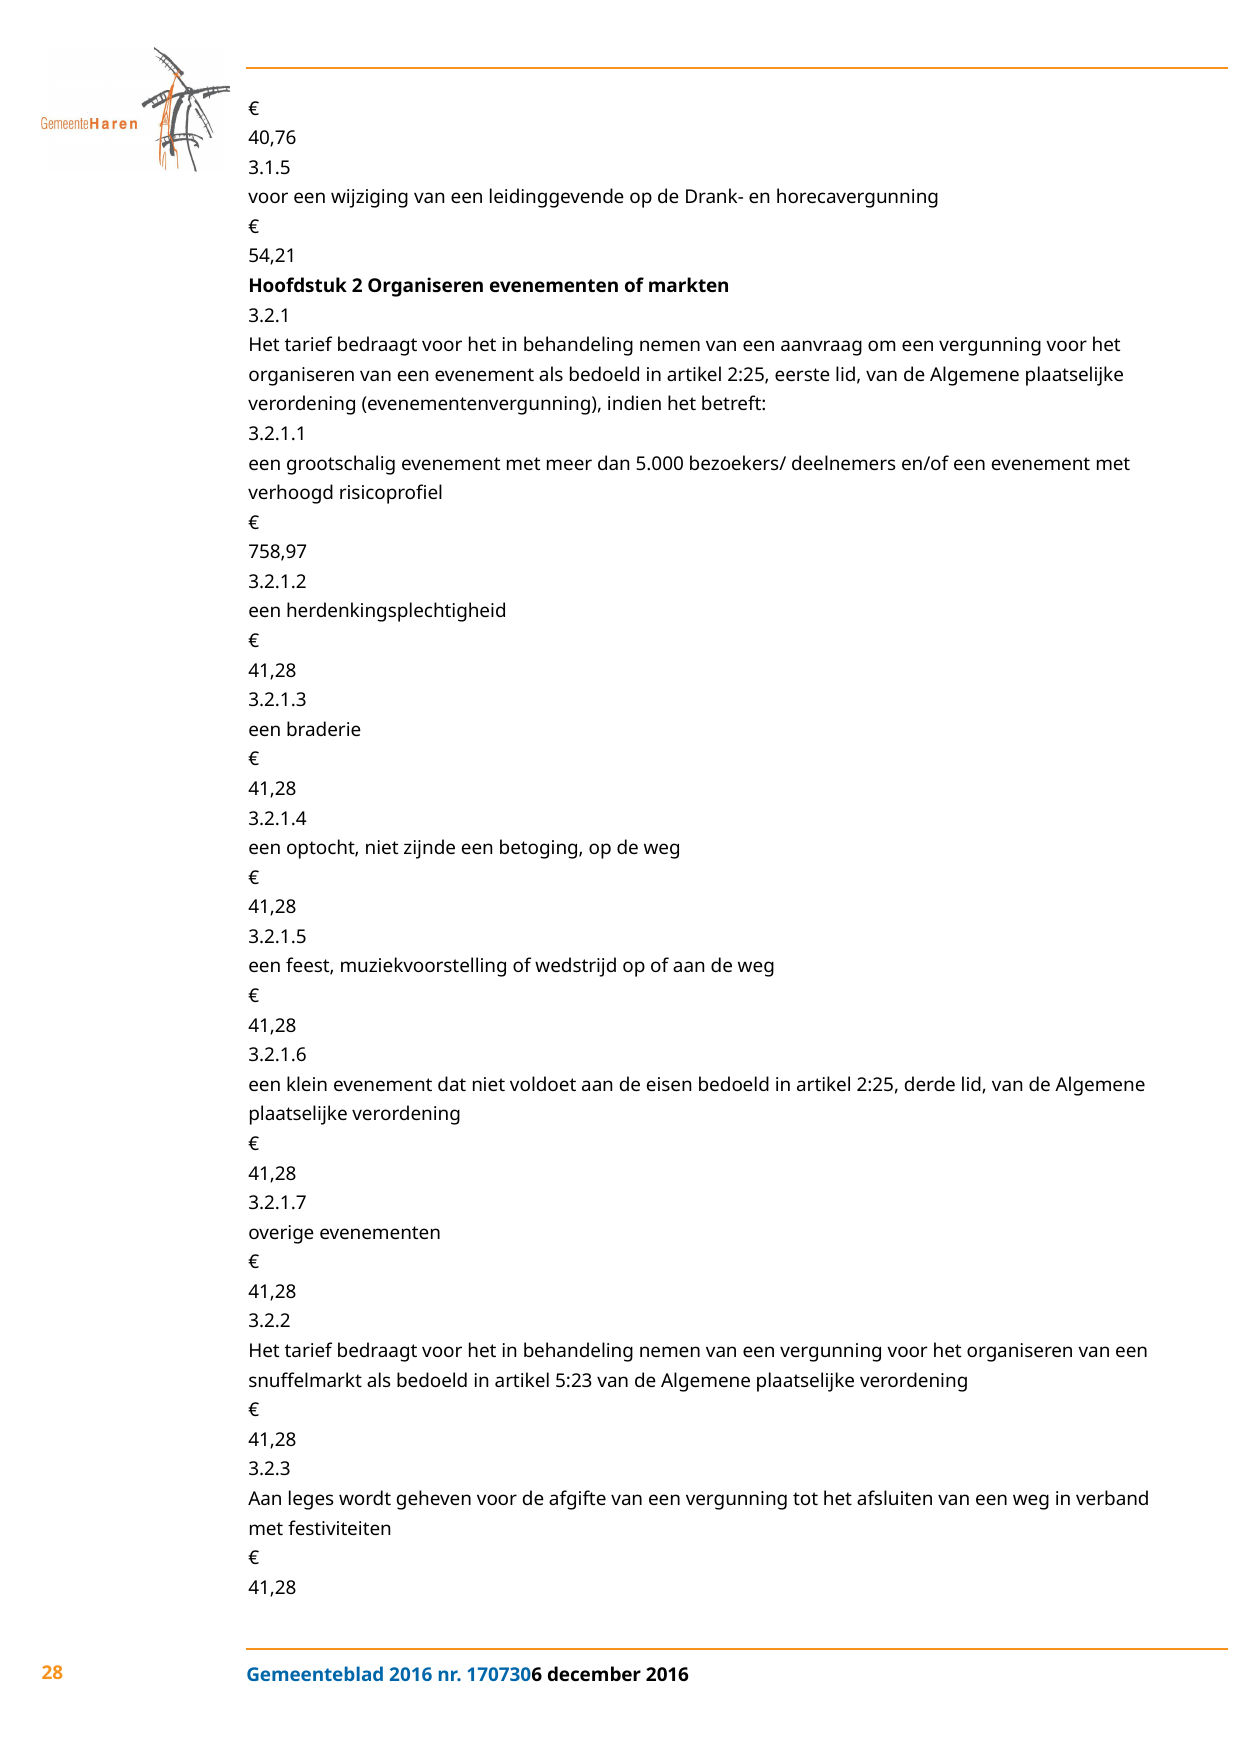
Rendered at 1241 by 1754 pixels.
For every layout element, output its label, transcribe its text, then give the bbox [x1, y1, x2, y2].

text 3.2.1 [248, 302, 1152, 328]
text 54,21 [248, 243, 1152, 268]
text 3.2.2 [248, 1308, 1152, 1333]
text 3.1.5 [248, 154, 1152, 180]
text € [248, 1396, 1152, 1422]
picture [41, 47, 231, 172]
text voor een wijziging van een leidinggevende op de Drank- en horecavergunning [248, 183, 1152, 209]
text Hoofdstuk 2 Organiseren evenementen of markten [248, 272, 1152, 298]
text 40,76 [248, 124, 1152, 150]
text een optocht, niet zijnde een betoging, op de weg [248, 834, 1152, 860]
text 41,28 [248, 1278, 1152, 1304]
text 3.2.1.5 [248, 923, 1152, 949]
text € [248, 627, 1152, 653]
text € [248, 1130, 1152, 1156]
text 3.2.1.7 [248, 1189, 1152, 1215]
text € [248, 95, 1152, 121]
text 41,28 [248, 1426, 1152, 1452]
text € [248, 1544, 1152, 1570]
text € [248, 509, 1152, 535]
text 41,28 [248, 1574, 1152, 1600]
text € [248, 746, 1152, 771]
text 41,28 [248, 657, 1152, 683]
text 3.2.3 [248, 1456, 1152, 1481]
text 41,28 [248, 893, 1152, 919]
text 3.2.1.3 [248, 686, 1152, 712]
text 41,28 [248, 1012, 1152, 1038]
text 3.2.1.1 [248, 420, 1152, 446]
text Aan leges wordt geheven voor de afgifte van een vergunning tot het afsluiten van een weg in verband met festiviteiten [248, 1485, 1152, 1541]
text een feest, muziekvoorstelling of wedstrijd op of aan de weg [248, 953, 1152, 978]
text € [248, 982, 1152, 1008]
text 3.2.1.2 [248, 568, 1152, 594]
text Het tarief bedraagt voor het in behandeling nemen van een vergunning voor het organiseren van een snuffelmarkt als bedoeld in artikel 5:23 van de Algemene plaatselijke verordening [248, 1337, 1152, 1393]
text 3.2.1.6 [248, 1041, 1152, 1067]
text Het tarief bedraagt voor het in behandeling nemen van een aanvraag om een vergunning voor het organiseren van een evenement als bedoeld in artikel 2:25, eerste lid, van de Algemene plaatselijke verordening (evenementenvergunning), indien het betreft: [248, 331, 1152, 416]
text € [248, 864, 1152, 890]
text een grootschalig evenement met meer dan 5.000 bezoekers/ deelnemers en/of een evenement met verhoogd risicoprofiel [248, 450, 1152, 505]
text 758,97 [248, 538, 1152, 564]
text een klein evenement dat niet voldoet aan de eisen bedoeld in artikel 2:25, derde lid, van de Algemene plaatselijke verordening [248, 1071, 1152, 1126]
text een braderie [248, 716, 1152, 742]
text 3.2.1.4 [248, 805, 1152, 831]
text 41,28 [248, 1160, 1152, 1186]
text € [248, 1248, 1152, 1274]
text overige evenementen [248, 1219, 1152, 1245]
text € [248, 213, 1152, 239]
text 41,28 [248, 775, 1152, 801]
text een herdenkingsplechtigheid [248, 598, 1152, 623]
